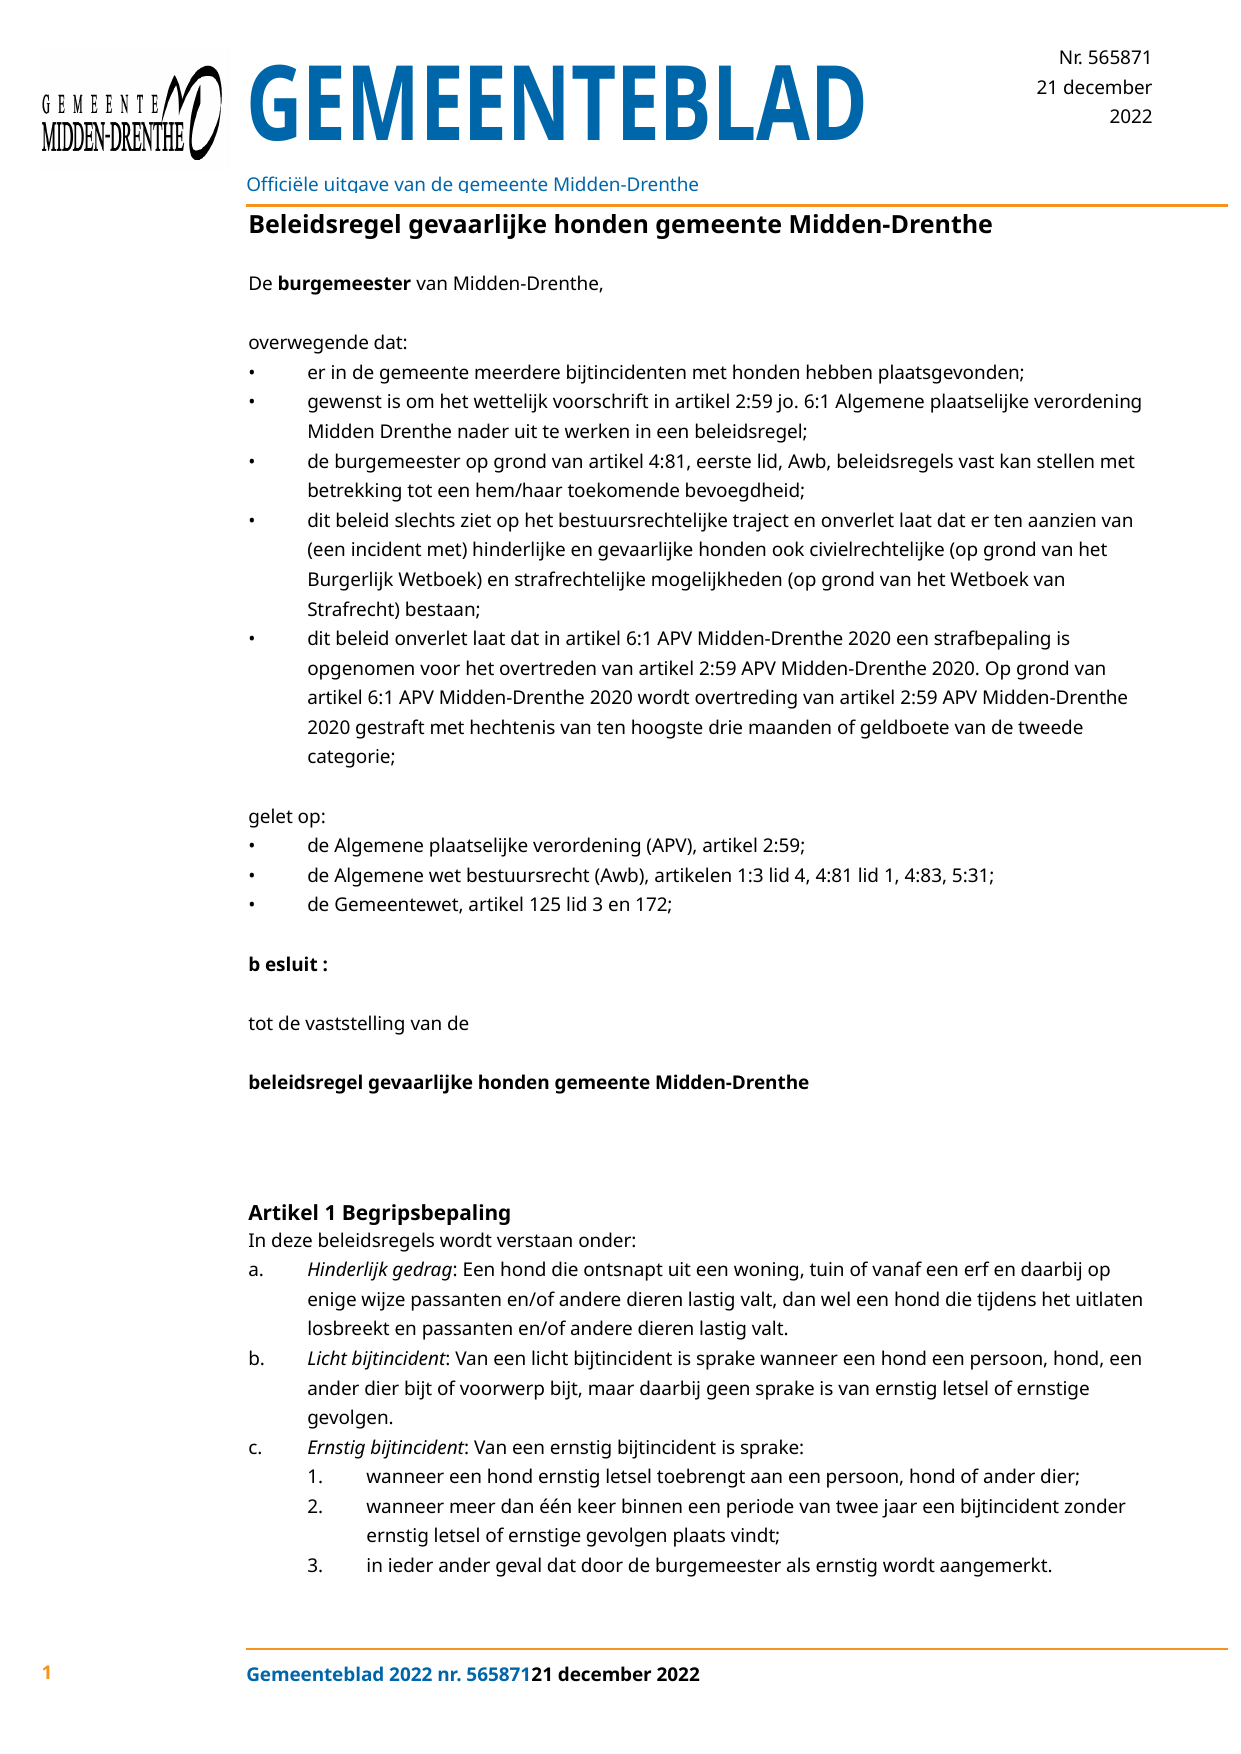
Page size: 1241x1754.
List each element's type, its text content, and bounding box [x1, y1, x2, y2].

list dit beleid onverlet laat dat in artikel 6:1 APV Midden-Drenthe 2020 een strafbepaling is opgenomen voor het overtreden van artikel 2:59 APV Midden-Drenthe 2020. Op grond van artikel 6:1 APV Midden-Drenthe 2020 wordt overtreding van artikel 2:59 APV Midden-Drenthe 2020 gestraft met hechtenis van ten hoogste drie maanden of geldboete van de tweede categorie; [248, 625, 1152, 769]
text tot de vaststelling van de [248, 1010, 1152, 1036]
list de Gemeentewet, artikel 125 lid 3 en 172; [248, 892, 1152, 917]
text beleidsregel gevaarlijke honden gemeente Midden-Drenthe [248, 1069, 1152, 1095]
list wanneer een hond ernstig letsel toebrengt aan een persoon, hond of ander dier; [307, 1463, 1152, 1489]
list Hinderlijk gedrag: Een hond die ontsnapt uit een woning, tuin of vanaf een erf en daarbij op enige wijze passanten en/of andere dieren lastig valt, dan wel een hond die tijdens het uitlaten losbreekt en passanten en/of andere dieren lastig valt. [248, 1256, 1152, 1341]
list de burgemeester op grond van artikel 4:81, eerste lid, Awb, beleidsregels vast kan stellen met betrekking tot een hem/haar toekomende bevoegdheid; [248, 448, 1152, 503]
text overwegende dat: [248, 329, 1152, 355]
list de Algemene plaatselijke verordening (APV), artikel 2:59; [248, 832, 1152, 858]
list Licht bijtincident: Van een licht bijtincident is sprake wanneer een hond een persoon, hond, een ander dier bijt of voorwerp bijt, maar daarbij geen sprake is van ernstig letsel of ernstige gevolgen. [248, 1345, 1152, 1430]
text Beleidsregel gevaarlijke honden gemeente Midden-Drenthe [248, 207, 1152, 241]
text b esluit : [248, 951, 1152, 976]
text In deze beleidsregels wordt verstaan onder: [248, 1227, 1152, 1252]
list in ieder ander geval dat door de burgemeester als ernstig wordt aangemerkt. [307, 1552, 1152, 1578]
list gewenst is om het wettelijk voorschrift in artikel 2:59 jo. 6:1 Algemene plaatselijke verordening Midden Drenthe nader uit te werken in een beleidsregel; [248, 389, 1152, 444]
list dit beleid slechts ziet op het bestuursrechtelijke traject en onverlet laat dat er ten aanzien van (een incident met) hinderlijke en gevaarlijke honden ook civielrechtelijke (op grond van het Burgerlijk Wetboek) en strafrechtelijke mogelijkheden (op grond van het Wetboek van Strafrecht) bestaan; [248, 507, 1152, 621]
text Artikel 1 Begripsbepaling [248, 1198, 1152, 1227]
list de Algemene wet bestuursrecht (Awb), artikelen 1:3 lid 4, 4:81 lid 1, 4:83, 5:31; [248, 862, 1152, 888]
picture [41, 47, 231, 172]
list wanneer meer dan één keer binnen een periode van twee jaar een bijtincident zonder ernstig letsel of ernstige gevolgen plaats vindt; [307, 1493, 1152, 1548]
list Ernstig bijtincident: Van een ernstig bijtincident is sprake: [248, 1434, 1152, 1459]
list er in de gemeente meerdere bijtincidenten met honden hebben plaatsgevonden; [248, 359, 1152, 385]
text gelet op: [248, 803, 1152, 828]
text De burgemeester van Midden-Drenthe, [248, 270, 1152, 296]
